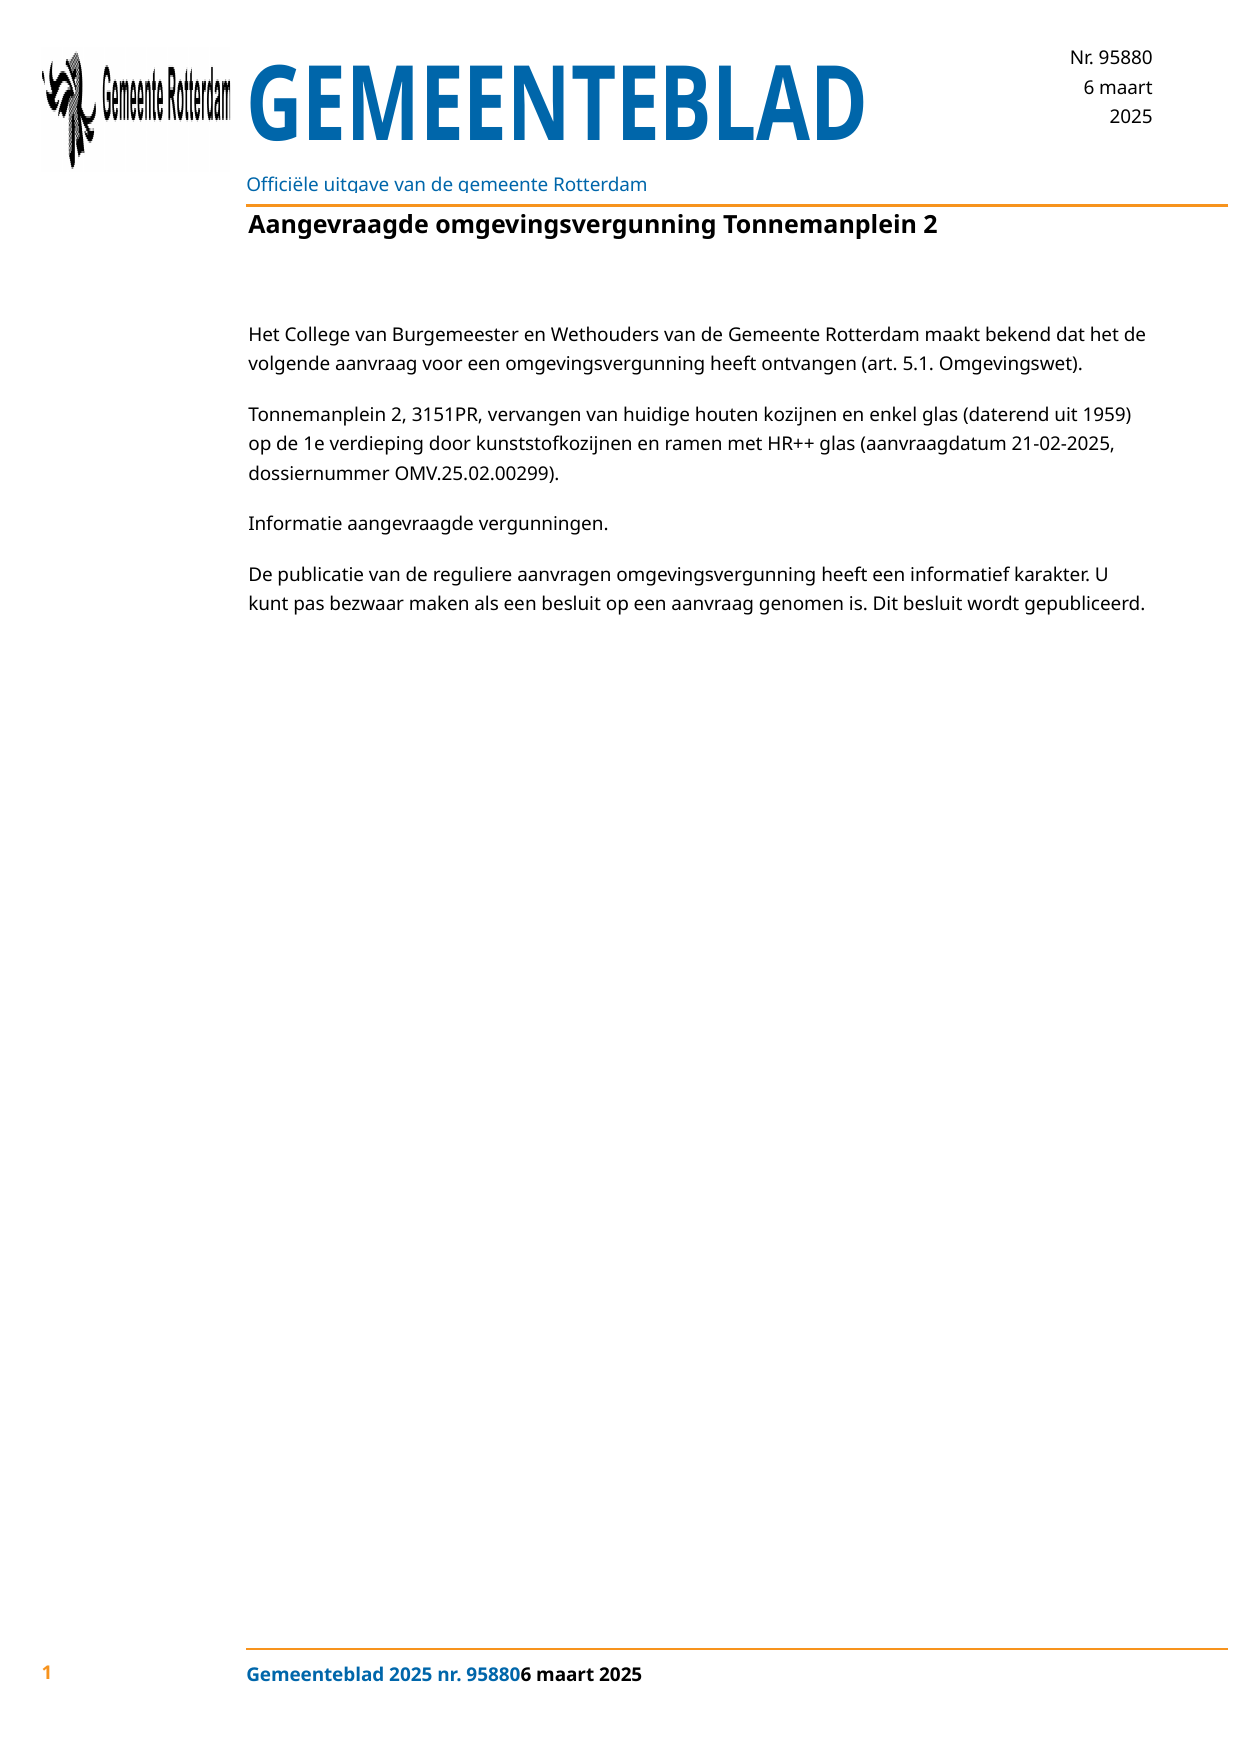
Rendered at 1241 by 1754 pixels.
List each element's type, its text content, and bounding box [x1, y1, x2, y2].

picture [41, 47, 231, 172]
text Het College van Burgemeester en Wethouders van de Gemeente Rotterdam maakt bekend dat het de volgende aanvraag voor een omgevingsvergunning heeft ontvangen (art. 5.1. Omgevingswet). [248, 321, 1152, 376]
text Aangevraagde omgevingsvergunning Tonnemanplein 2 [248, 207, 1152, 241]
text Informatie aangevraagde vergunningen. [248, 510, 1152, 536]
text De publicatie van de reguliere aanvragen omgevingsvergunning heeft een informatief karakter. U kunt pas bezwaar maken als een besluit op een aanvraag genomen is. Dit besluit wordt gepubliceerd. [248, 561, 1152, 616]
text Tonnemanplein 2, 3151PR, vervangen van huidige houten kozijnen en enkel glas (daterend uit 1959) op de 1e verdieping door kunststofkozijnen en ramen met HR++ glas (aanvraagdatum 21-02-2025, dossiernummer OMV.25.02.00299). [248, 401, 1152, 486]
